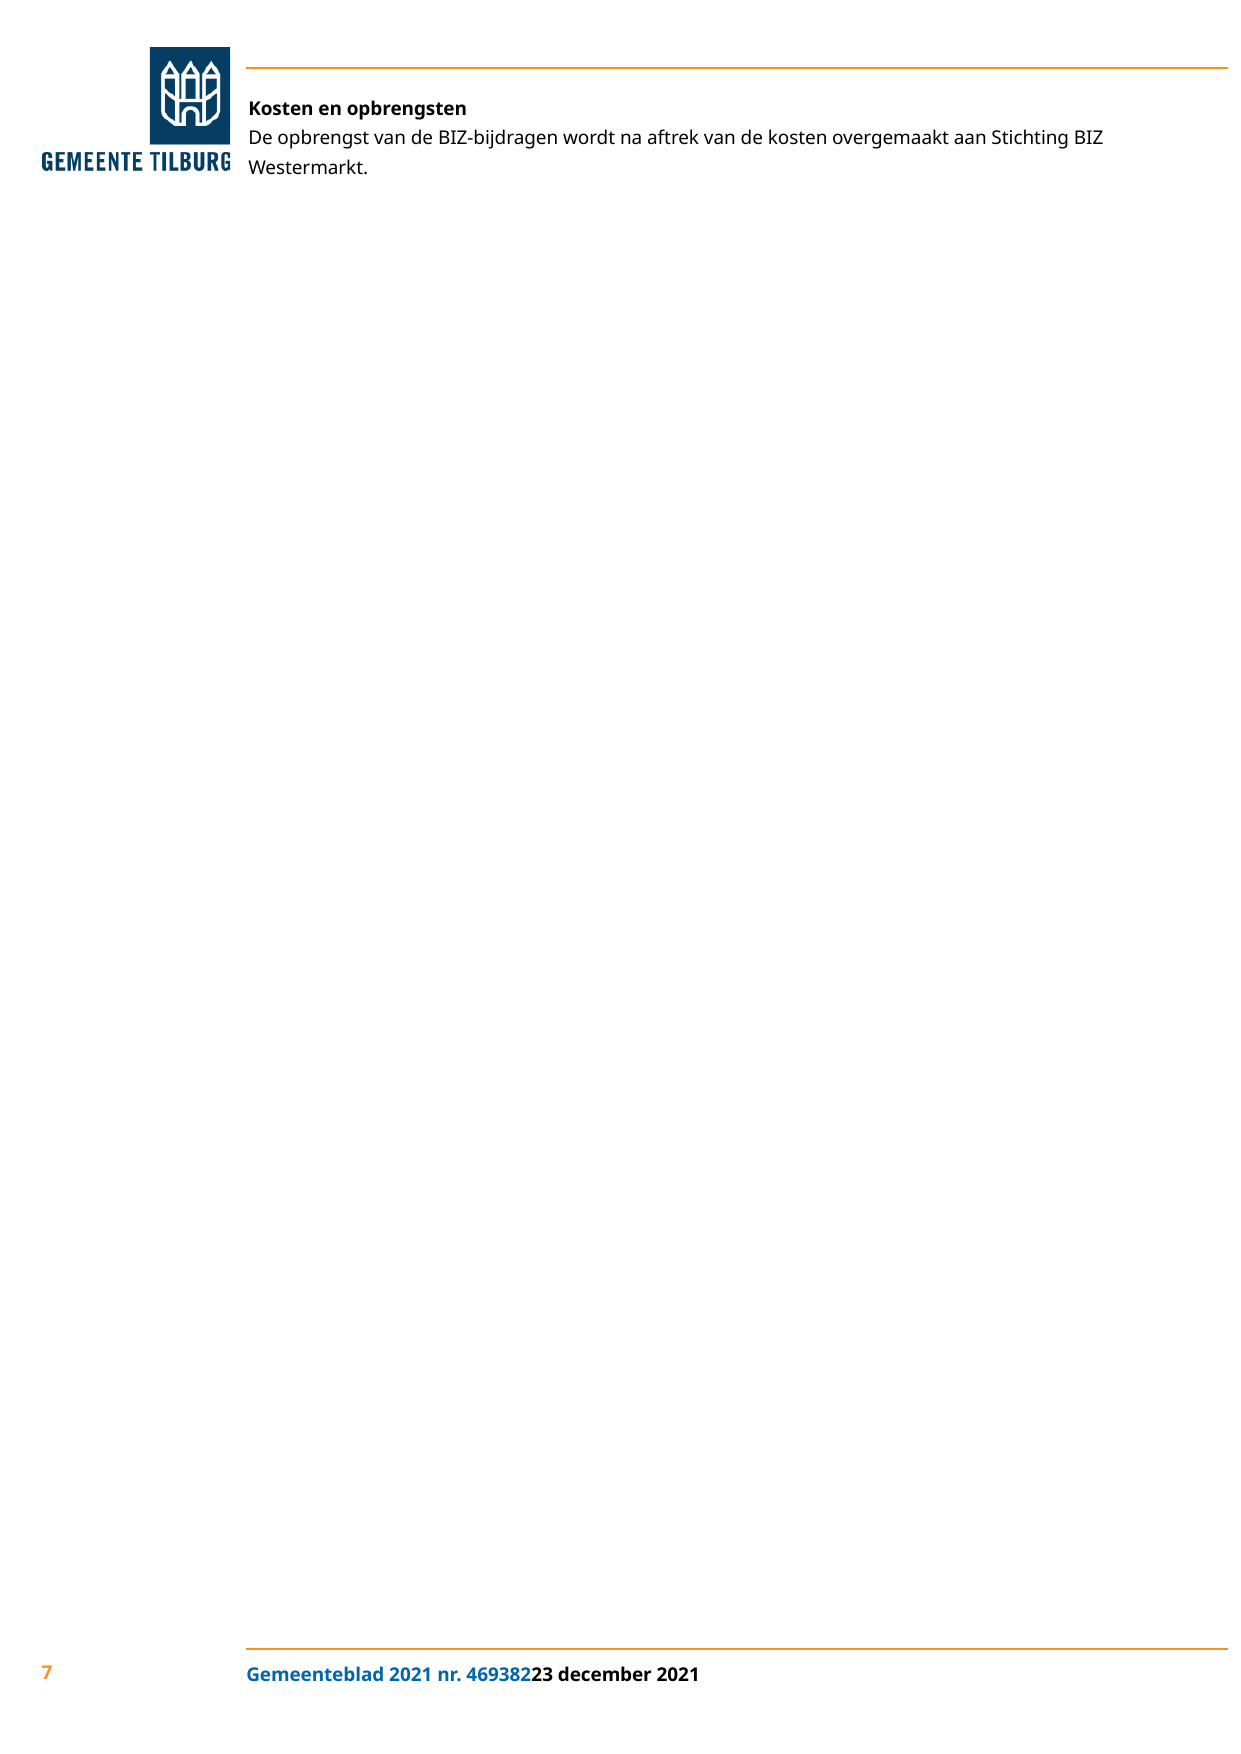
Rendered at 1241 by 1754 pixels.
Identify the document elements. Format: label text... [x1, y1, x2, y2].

picture [41, 47, 231, 172]
text Kosten en opbrengsten [248, 95, 1152, 121]
text De opbrengst van de BIZ-bijdragen wordt na aftrek van de kosten overgemaakt aan Stichting BIZ Westermarkt. [248, 124, 1152, 180]
